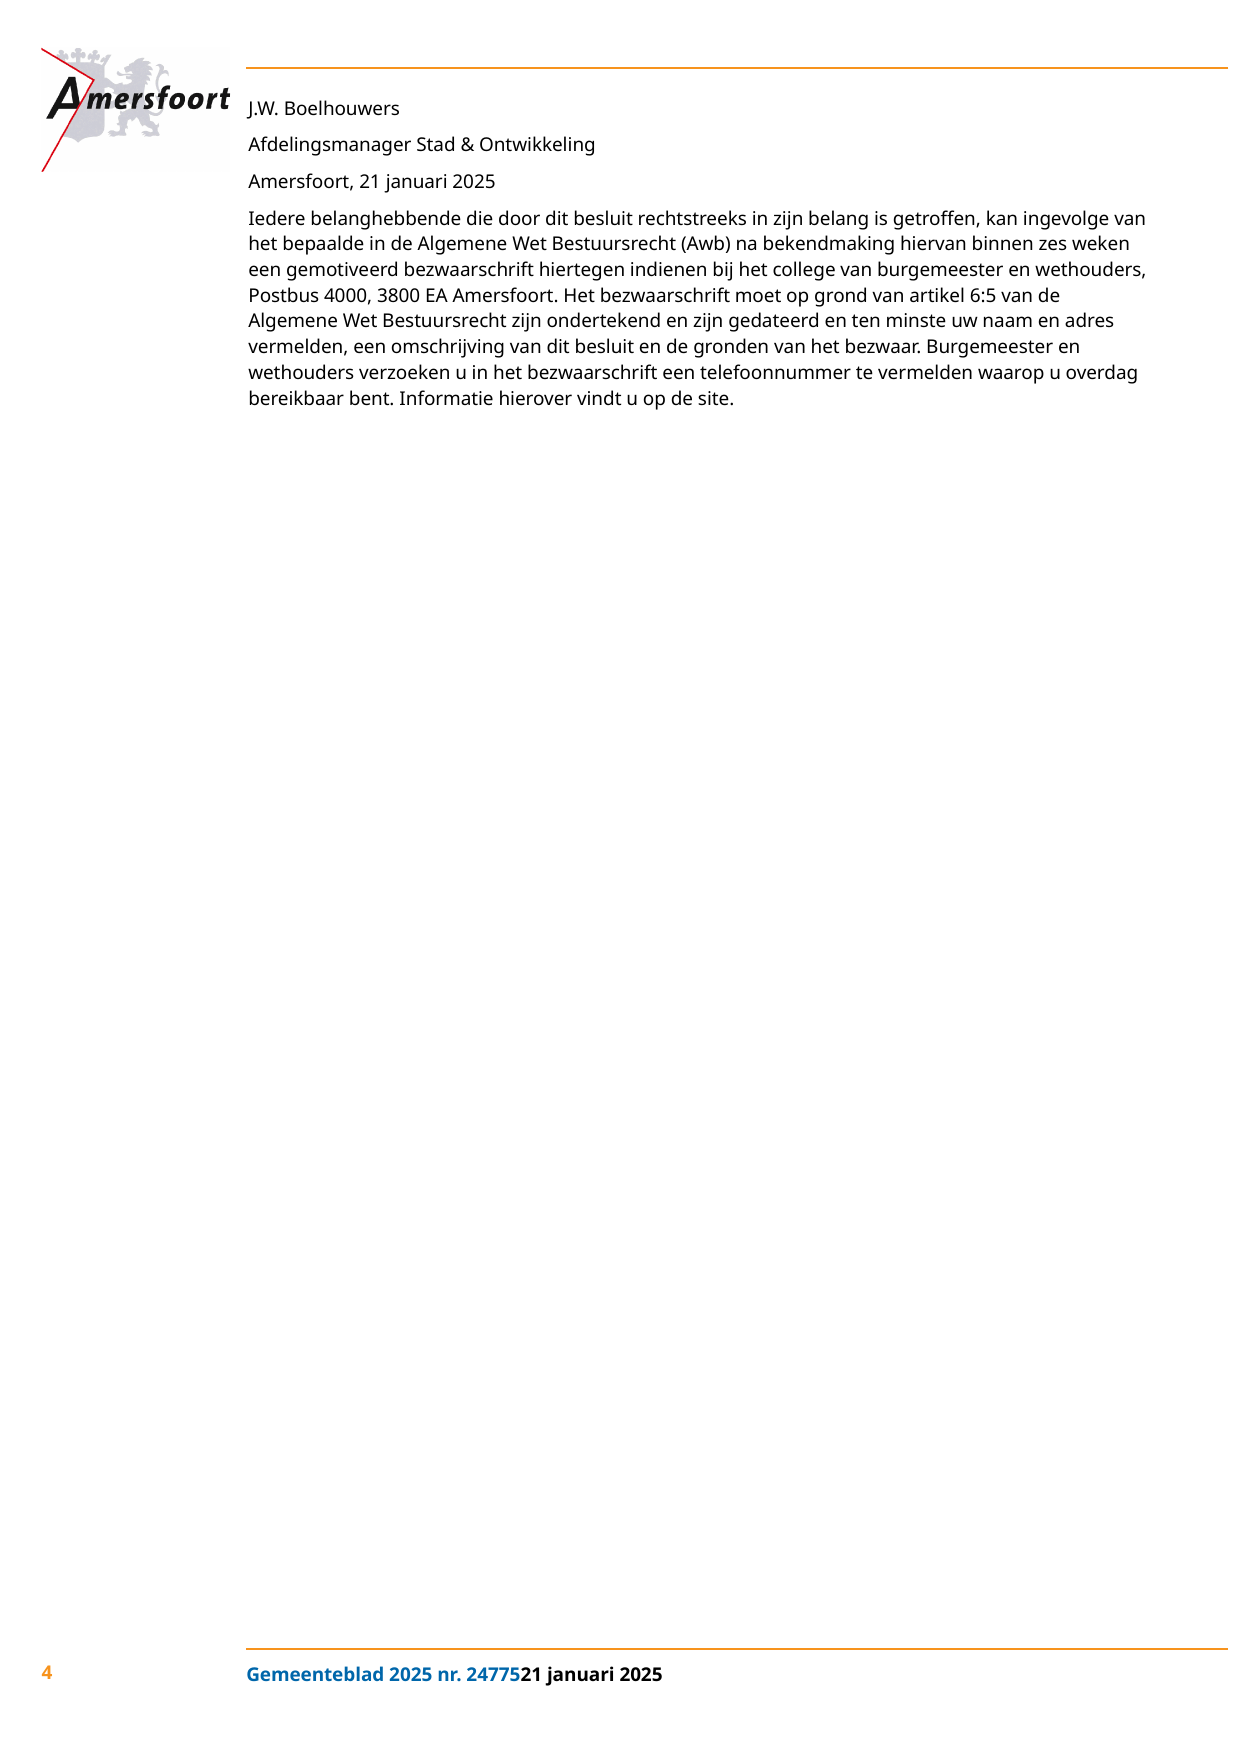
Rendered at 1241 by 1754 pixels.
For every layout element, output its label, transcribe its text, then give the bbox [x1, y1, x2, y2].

text Amersfoort, 21 januari 2025 [248, 168, 1152, 194]
text J.W. Boelhouwers [248, 95, 1152, 121]
text Afdelingsmanager Stad & Ontwikkeling [248, 131, 1152, 157]
picture [41, 47, 231, 172]
text Iedere belanghebbende die door dit besluit rechtstreeks in zijn belang is getroffen, kan ingevolge van het bepaalde in de Algemene Wet Bestuursrecht (Awb) na bekendmaking hiervan binnen zes weken een gemotiveerd bezwaarschrift hiertegen indienen bij het college van burgemeester en wethouders, Postbus 4000, 3800 EA Amersfoort. Het bezwaarschrift moet op grond van artikel 6:5 van de Algemene Wet Bestuursrecht zijn ondertekend en zijn gedateerd en ten minste uw naam en adres vermelden, een omschrijving van dit besluit en de gronden van het bezwaar. Burgemeester en wethouders verzoeken u in het bezwaarschrift een telefoonnummer te vermelden waarop u overdag bereikbaar bent. Informatie hierover vindt u op de site. [248, 205, 1152, 411]
